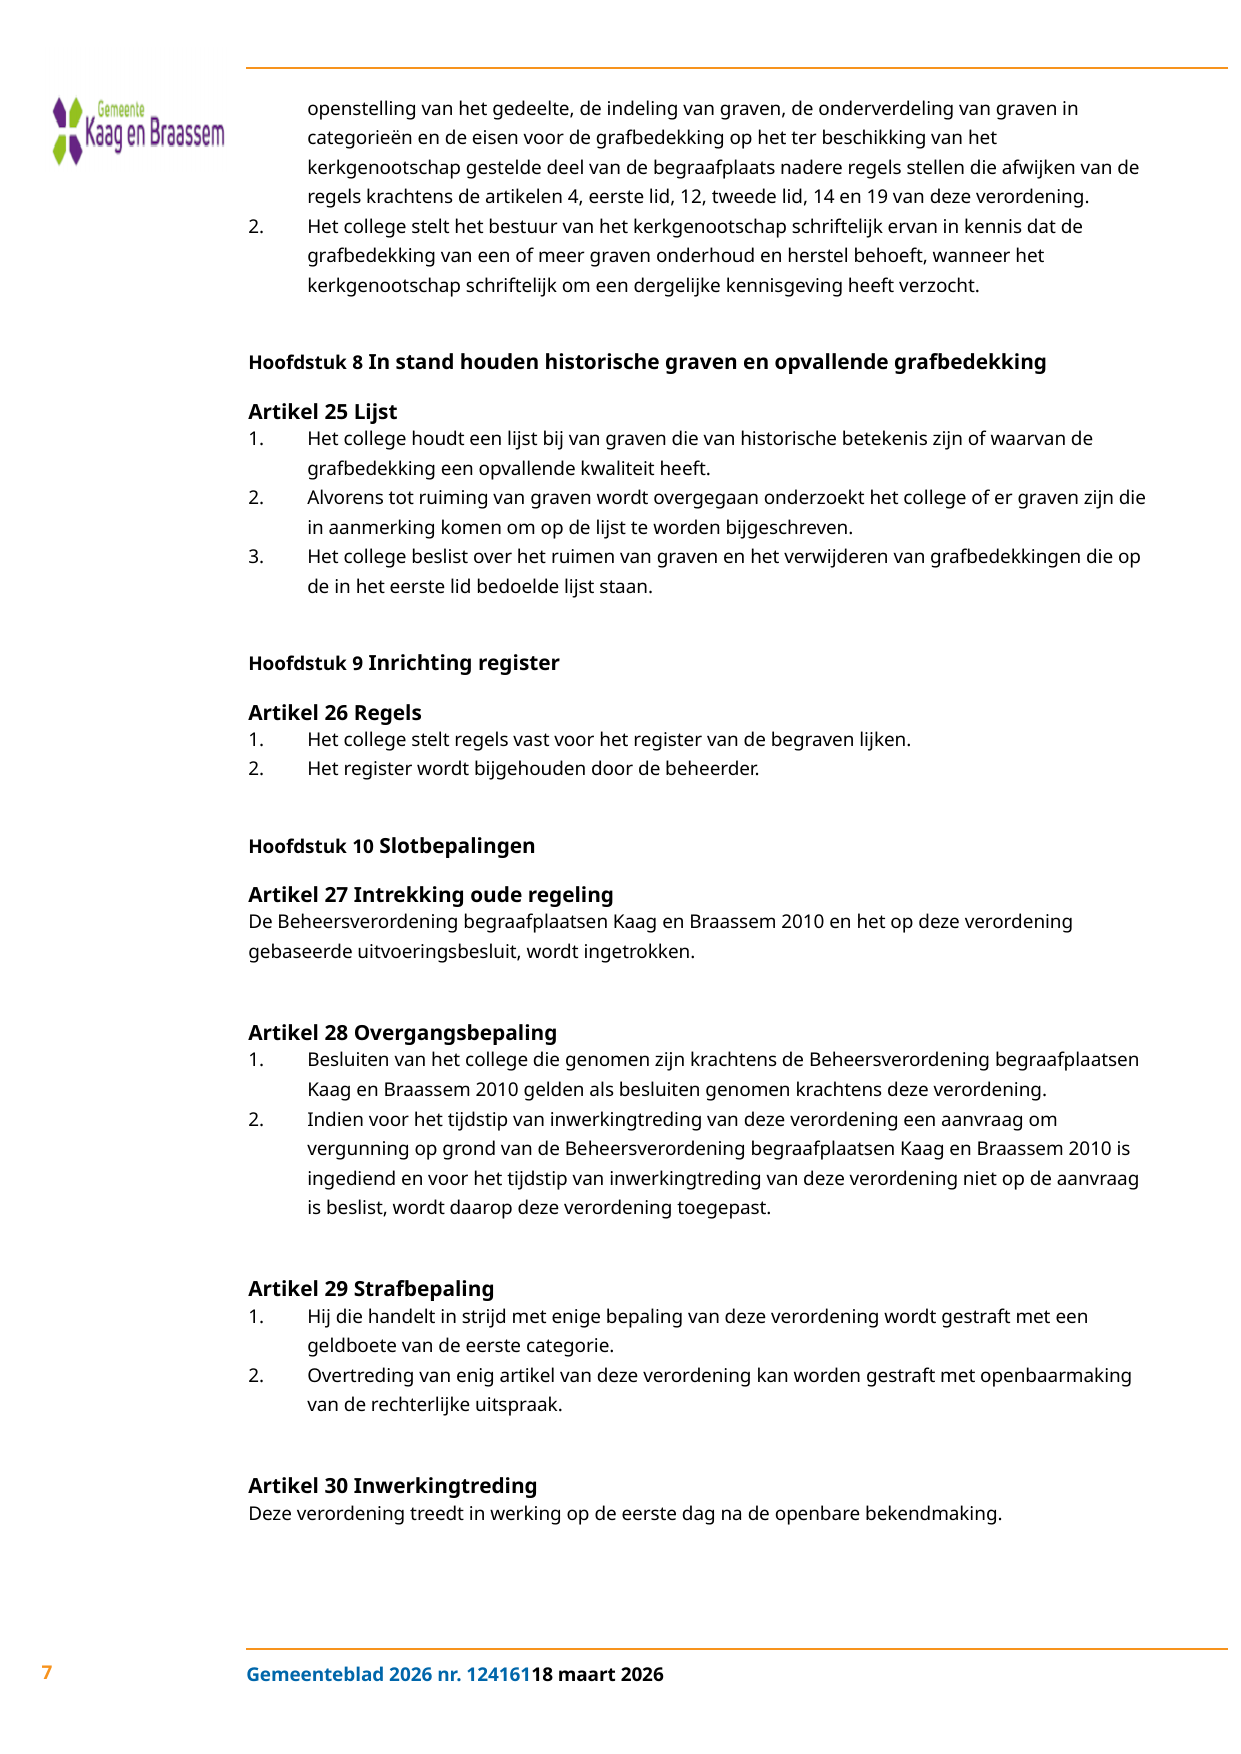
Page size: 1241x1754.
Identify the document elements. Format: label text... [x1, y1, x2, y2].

text Artikel 28 Overgangsbepaling [248, 1018, 1152, 1047]
text Deze verordening treedt in werking op de eerste dag na de openbare bekendmaking. [248, 1500, 1152, 1526]
text Artikel 30 Inwerkingtreding [248, 1472, 1152, 1500]
list Het college houdt een lijst bij van graven die van historische betekenis zijn of waarvan de grafbedekking een opvallende kwaliteit heeft. [248, 425, 1152, 481]
text Artikel 29 Strafbepaling [248, 1274, 1152, 1303]
text Hoofdstuk 10 Slotbepalingen [248, 831, 1152, 859]
text Artikel 27 Intrekking oude regeling [248, 880, 1152, 908]
picture [41, 47, 231, 172]
list openstelling van het gedeelte, de indeling van graven, de onderverdeling van graven in categorieën en de eisen voor de grafbedekking op het ter beschikking van het kerkgenootschap gestelde deel van de begraafplaats nadere regels stellen die afwijken van de regels krachtens de artikelen 4, eerste lid, 12, tweede lid, 14 en 19 van deze verordening. [248, 95, 1152, 209]
text Artikel 26 Regels [248, 698, 1152, 726]
text Hoofdstuk 9 Inrichting register [248, 648, 1152, 677]
text De Beheersverordening begraafplaatsen Kaag en Braassem 2010 en het op deze verordening gebaseerde uitvoeringsbesluit, wordt ingetrokken. [248, 908, 1152, 964]
text Artikel 25 Lijst [248, 397, 1152, 425]
list Het college stelt het bestuur van het kerkgenootschap schriftelijk ervan in kennis dat de grafbedekking van een of meer graven onderhoud en herstel behoeft, wanneer het kerkgenootschap schriftelijk om een dergelijke kennisgeving heeft verzocht. [248, 213, 1152, 298]
list Alvorens tot ruiming van graven wordt overgegaan onderzoekt het college of er graven zijn die in aanmerking komen om op de lijst te worden bijgeschreven. [248, 484, 1152, 540]
list Overtreding van enig artikel van deze verordening kan worden gestraft met openbaarmaking van de rechterlijke uitspraak. [248, 1362, 1152, 1417]
list Het college beslist over het ruimen van graven en het verwijderen van grafbedekkingen die op de in het eerste lid bedoelde lijst staan. [248, 543, 1152, 599]
list Het register wordt bijgehouden door de beheerder. [248, 756, 1152, 781]
text Hoofdstuk 8 In stand houden historische graven en opvallende grafbedekking [248, 347, 1152, 376]
list Indien voor het tijdstip van inwerkingtreding van deze verordening een aanvraag om vergunning op grond van de Beheersverordening begraafplaatsen Kaag en Braassem 2010 is ingediend en voor het tijdstip van inwerkingtreding van deze verordening niet op de aanvraag is beslist, wordt daarop deze verordening toegepast. [248, 1106, 1152, 1220]
list Besluiten van het college die genomen zijn krachtens de Beheersverordening begraafplaatsen Kaag en Braassem 2010 gelden als besluiten genomen krachtens deze verordening. [248, 1047, 1152, 1102]
list Hij die handelt in strijd met enige bepaling van deze verordening wordt gestraft met een geldboete van de eerste categorie. [248, 1303, 1152, 1358]
list Het college stelt regels vast voor het register van de begraven lijken. [248, 726, 1152, 752]
